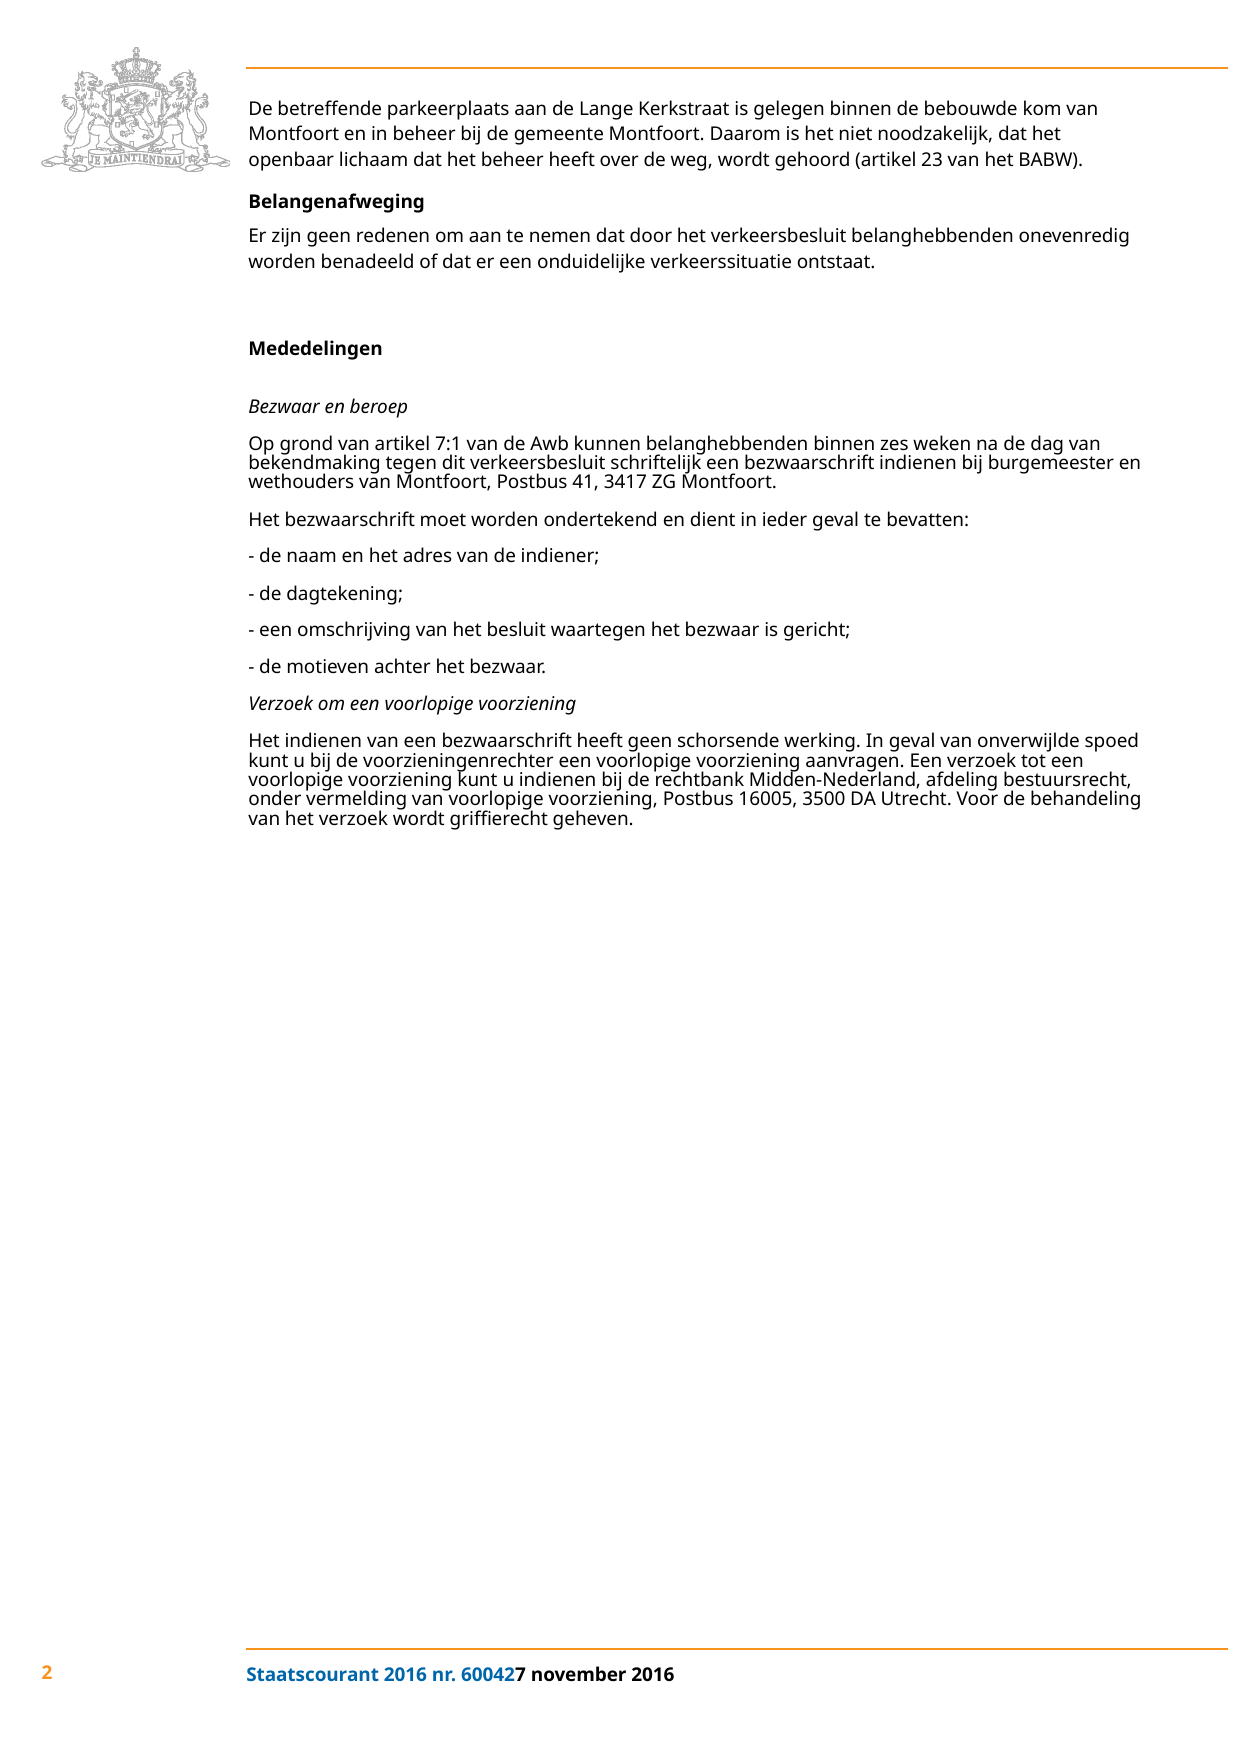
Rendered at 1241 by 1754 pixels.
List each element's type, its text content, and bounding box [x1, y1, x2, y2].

text Bezwaar en beroep [248, 398, 1152, 417]
text Belangenafweging [248, 188, 1152, 214]
text Verzoek om een voorlopige voorziening [248, 695, 1152, 715]
text - de naam en het adres van de indiener; [248, 547, 1152, 567]
text Op grond van artikel 7:1 van de Awb kunnen belanghebbenden binnen zes weken na de dag van bekendmaking tegen dit verkeersbesluit schriftelijk een bezwaarschrift indienen bij burgemeester en wethouders van Montfoort, Postbus 41, 3417 ZG Montfoort. [248, 435, 1152, 493]
picture [41, 47, 231, 172]
text Het indienen van een bezwaarschrift heeft geen schorsende werking. In geval van onverwijlde spoed kunt u bij de voorzieningenrechter een voorlopige voorziening aanvragen. Een verzoek tot een voorlopige voorziening kunt u indienen bij de rechtbank Midden-Nederland, afdeling bestuursrecht, onder vermelding van voorlopige voorziening, Postbus 16005, 3500 DA Utrecht. Voor de behandeling van het verzoek wordt griffierecht geheven. [248, 732, 1152, 829]
text De betreffende parkeerplaats aan de Lange Kerkstraat is gelegen binnen de bebouwde kom van Montfoort en in beheer bij de gemeente Montfoort. Daarom is het niet noodzakelijk, dat het openbaar lichaam dat het beheer heeft over de weg, wordt gehoord (artikel 23 van het BABW). [248, 95, 1152, 172]
text - de dagtekening; [248, 584, 1152, 604]
text Het bezwaarschrift moet worden ondertekend en dient in ieder geval te bevatten: [248, 511, 1152, 530]
text Mededelingen [248, 335, 1152, 361]
text Er zijn geen redenen om aan te nemen dat door het verkeersbesluit belanghebbenden onevenredig worden benadeeld of dat er een onduidelijke verkeerssituatie ontstaat. [248, 222, 1152, 274]
text - de motieven achter het bezwaar. [248, 658, 1152, 678]
text - een omschrijving van het besluit waartegen het bezwaar is gericht; [248, 621, 1152, 641]
